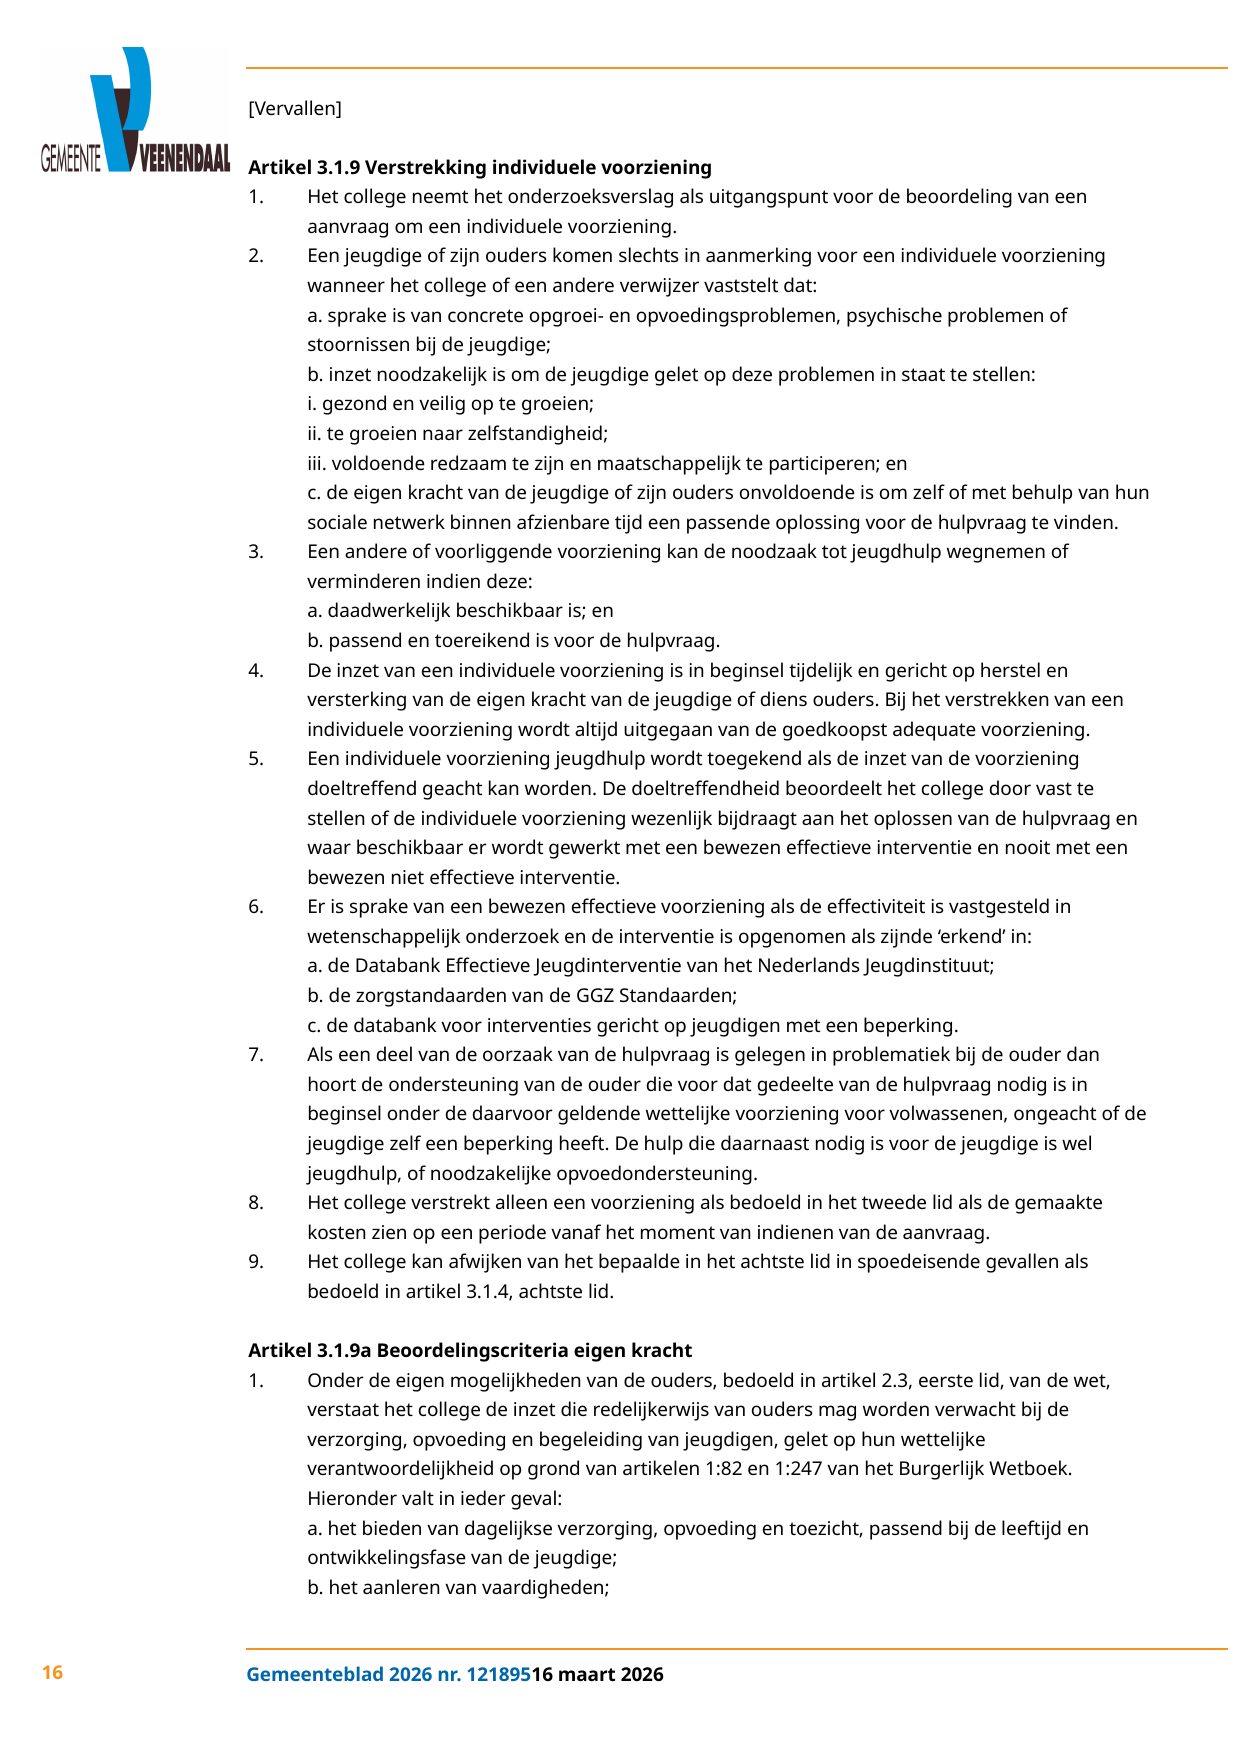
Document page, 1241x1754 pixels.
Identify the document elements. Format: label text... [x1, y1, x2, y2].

list Er is sprake van een bewezen effectieve voorziening als de effectiviteit is vastgesteld in wetenschappelijk onderzoek en de interventie is opgenomen als zijnde ‘erkend’ in: [248, 893, 1152, 949]
picture [41, 47, 130, 172]
list Een andere of voorliggende voorziening kan de noodzaak tot jeugdhulp wegnemen of verminderen indien deze: [248, 538, 1152, 594]
list a. de Databank Effectieve Jeugdinterventie van het Nederlands Jeugdinstituut; [248, 953, 1152, 978]
list b. de zorgstandaarden van de GGZ Standaarden; [248, 982, 1152, 1008]
picture [123, 47, 231, 172]
list Het college kan afwijken van het bepaalde in het achtste lid in spoedeisende gevallen als bedoeld in artikel 3.1.4, achtste lid. [248, 1248, 1152, 1304]
list ii. te groeien naar zelfstandigheid; [248, 420, 1152, 446]
list c. de databank voor interventies gericht op jeugdigen met een beperking. [248, 1012, 1152, 1038]
list b. het aanleren van vaardigheden; [248, 1574, 1152, 1600]
text Artikel 3.1.9a Beoordelingscriteria eigen kracht [248, 1337, 1152, 1363]
text [Vervallen] [248, 95, 1152, 121]
text Artikel 3.1.9 Verstrekking individuele voorziening [248, 154, 1152, 180]
list Een individuele voorziening jeugdhulp wordt toegekend als de inzet van de voorziening doeltreffend geacht kan worden. De doeltreffendheid beoordeelt het college door vast te stellen of de individuele voorziening wezenlijk bijdraagt aan het oplossen van de hulpvraag en waar beschikbaar er wordt gewerkt met een bewezen effectieve interventie en nooit met een bewezen niet effectieve interventie. [248, 746, 1152, 890]
list Het college neemt het onderzoeksverslag als uitgangspunt voor de beoordeling van een aanvraag om een individuele voorziening. [248, 183, 1152, 239]
list iii. voldoende redzaam te zijn en maatschappelijk te participeren; en [248, 450, 1152, 476]
list Het college verstrekt alleen een voorziening als bedoeld in het tweede lid als de gemaakte kosten zien op een periode vanaf het moment van indienen van de aanvraag. [248, 1189, 1152, 1245]
list Onder de eigen mogelijkheden van de ouders, bedoeld in artikel 2.3, eerste lid, van de wet, verstaat het college de inzet die redelijkerwijs van ouders mag worden verwacht bij de verzorging, opvoeding en begeleiding van jeugdigen, gelet op hun wettelijke verantwoordelijkheid op grond van artikelen 1:82 en 1:247 van het Burgerlijk Wetboek. Hieronder valt in ieder geval: [248, 1367, 1152, 1511]
list b. passend en toereikend is voor de hulpvraag. [248, 627, 1152, 653]
list i. gezond en veilig op te groeien; [248, 391, 1152, 416]
list De inzet van een individuele voorziening is in beginsel tijdelijk en gericht op herstel en versterking van de eigen kracht van de jeugdige of diens ouders. Bij het verstrekken van een individuele voorziening wordt altijd uitgegaan van de goedkoopst adequate voorziening. [248, 657, 1152, 742]
list Een jeugdige of zijn ouders komen slechts in aanmerking voor een individuele voorziening wanneer het college of een andere verwijzer vaststelt dat: [248, 243, 1152, 298]
list a. daadwerkelijk beschikbaar is; en [248, 598, 1152, 623]
list a. sprake is van concrete opgroei- en opvoedingsproblemen, psychische problemen of stoornissen bij de jeugdige; [248, 302, 1152, 357]
list c. de eigen kracht van de jeugdige of zijn ouders onvoldoende is om zelf of met behulp van hun sociale netwerk binnen afzienbare tijd een passende oplossing voor de hulpvraag te vinden. [248, 479, 1152, 535]
list b. inzet noodzakelijk is om de jeugdige gelet op deze problemen in staat te stellen: [248, 361, 1152, 387]
list Als een deel van de oorzaak van de hulpvraag is gelegen in problematiek bij de ouder dan hoort de ondersteuning van de ouder die voor dat gedeelte van de hulpvraag nodig is in beginsel onder de daarvoor geldende wettelijke voorziening voor volwassenen, ongeacht of de jeugdige zelf een beperking heeft. De hulp die daarnaast nodig is voor de jeugdige is wel jeugdhulp, of noodzakelijke opvoedondersteuning. [248, 1041, 1152, 1186]
list a. het bieden van dagelijkse verzorging, opvoeding en toezicht, passend bij de leeftijd en ontwikkelingsfase van de jeugdige; [248, 1515, 1152, 1570]
